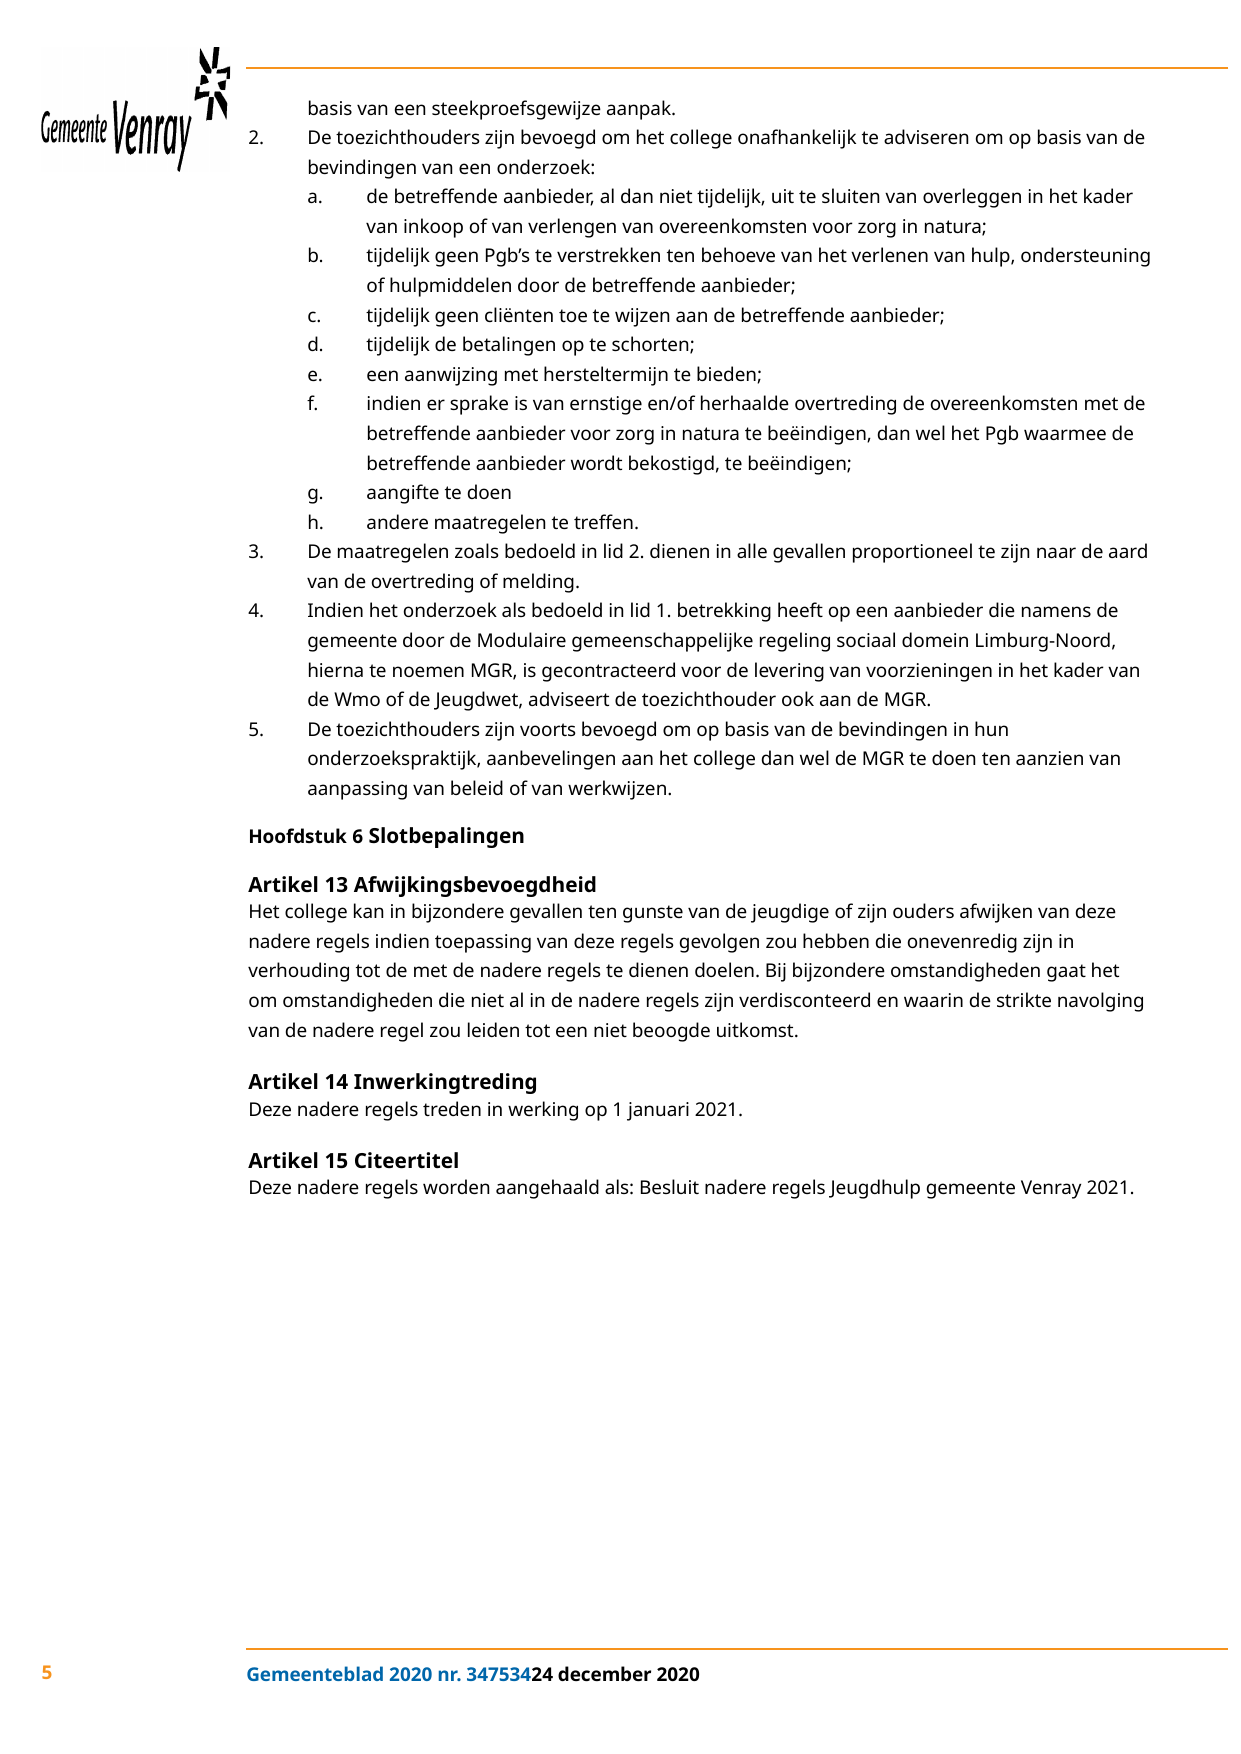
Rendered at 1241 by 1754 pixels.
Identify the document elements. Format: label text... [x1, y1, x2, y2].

list tijdelijk geen cliënten toe te wijzen aan de betreffende aanbieder; [307, 302, 1152, 328]
list Indien het onderzoek als bedoeld in lid 1. betrekking heeft op een aanbieder die namens de gemeente door de Modulaire gemeenschappelijke regeling sociaal domein Limburg-Noord, hierna te noemen MGR, is gecontracteerd voor de levering van voorzieningen in het kader van de Wmo of de Jeugdwet, adviseert de toezichthouder ook aan de MGR. [248, 598, 1152, 712]
text Artikel 15 Citeertitel [248, 1146, 1152, 1174]
text Deze nadere regels worden aangehaald als: Besluit nadere regels Jeugdhulp gemeente Venray 2021. [248, 1174, 1152, 1200]
list De toezichthouders zijn bevoegd om het college onafhankelijk te adviseren om op basis van de bevindingen van een onderzoek: [248, 124, 1152, 180]
list aangifte te doen [307, 479, 1152, 505]
text Artikel 14 Inwerkingtreding [248, 1067, 1152, 1096]
list tijdelijk geen Pgb’s te verstrekken ten behoeve van het verlenen van hulp, ondersteuning of hulpmiddelen door de betreffende aanbieder; [307, 243, 1152, 298]
list De toezichthouders zijn voorts bevoegd om op basis van de bevindingen in hun onderzoekspraktijk, aanbevelingen aan het college dan wel de MGR te doen ten aanzien van aanpassing van beleid of van werkwijzen. [248, 716, 1152, 801]
list de betreffende aanbieder, al dan niet tijdelijk, uit te sluiten van overleggen in het kader van inkoop of van verlengen van overeenkomsten voor zorg in natura; [307, 183, 1152, 239]
list andere maatregelen te treffen. [307, 509, 1152, 535]
list De maatregelen zoals bedoeld in lid 2. dienen in alle gevallen proportioneel te zijn naar de aard van de overtreding of melding. [248, 538, 1152, 594]
list basis van een steekproefsgewijze aanpak. [248, 95, 1152, 121]
list een aanwijzing met hersteltermijn te bieden; [307, 361, 1152, 387]
text Hoofdstuk 6 Slotbepalingen [248, 821, 1152, 849]
text Deze nadere regels treden in werking op 1 januari 2021. [248, 1096, 1152, 1121]
list indien er sprake is van ernstige en/of herhaalde overtreding de overeenkomsten met de betreffende aanbieder voor zorg in natura te beëindigen, dan wel het Pgb waarmee de betreffende aanbieder wordt bekostigd, te beëindigen; [307, 391, 1152, 476]
text Artikel 13 Afwijkingsbevoegdheid [248, 870, 1152, 898]
text Het college kan in bijzondere gevallen ten gunste van de jeugdige of zijn ouders afwijken van deze nadere regels indien toepassing van deze regels gevolgen zou hebben die onevenredig zijn in verhouding tot de met de nadere regels te dienen doelen. Bij bijzondere omstandigheden gaat het om omstandigheden die niet al in de nadere regels zijn verdisconteerd en waarin de strikte navolging van de nadere regel zou leiden tot een niet beoogde uitkomst. [248, 898, 1152, 1043]
picture [41, 47, 231, 172]
list tijdelijk de betalingen op te schorten; [307, 331, 1152, 357]
